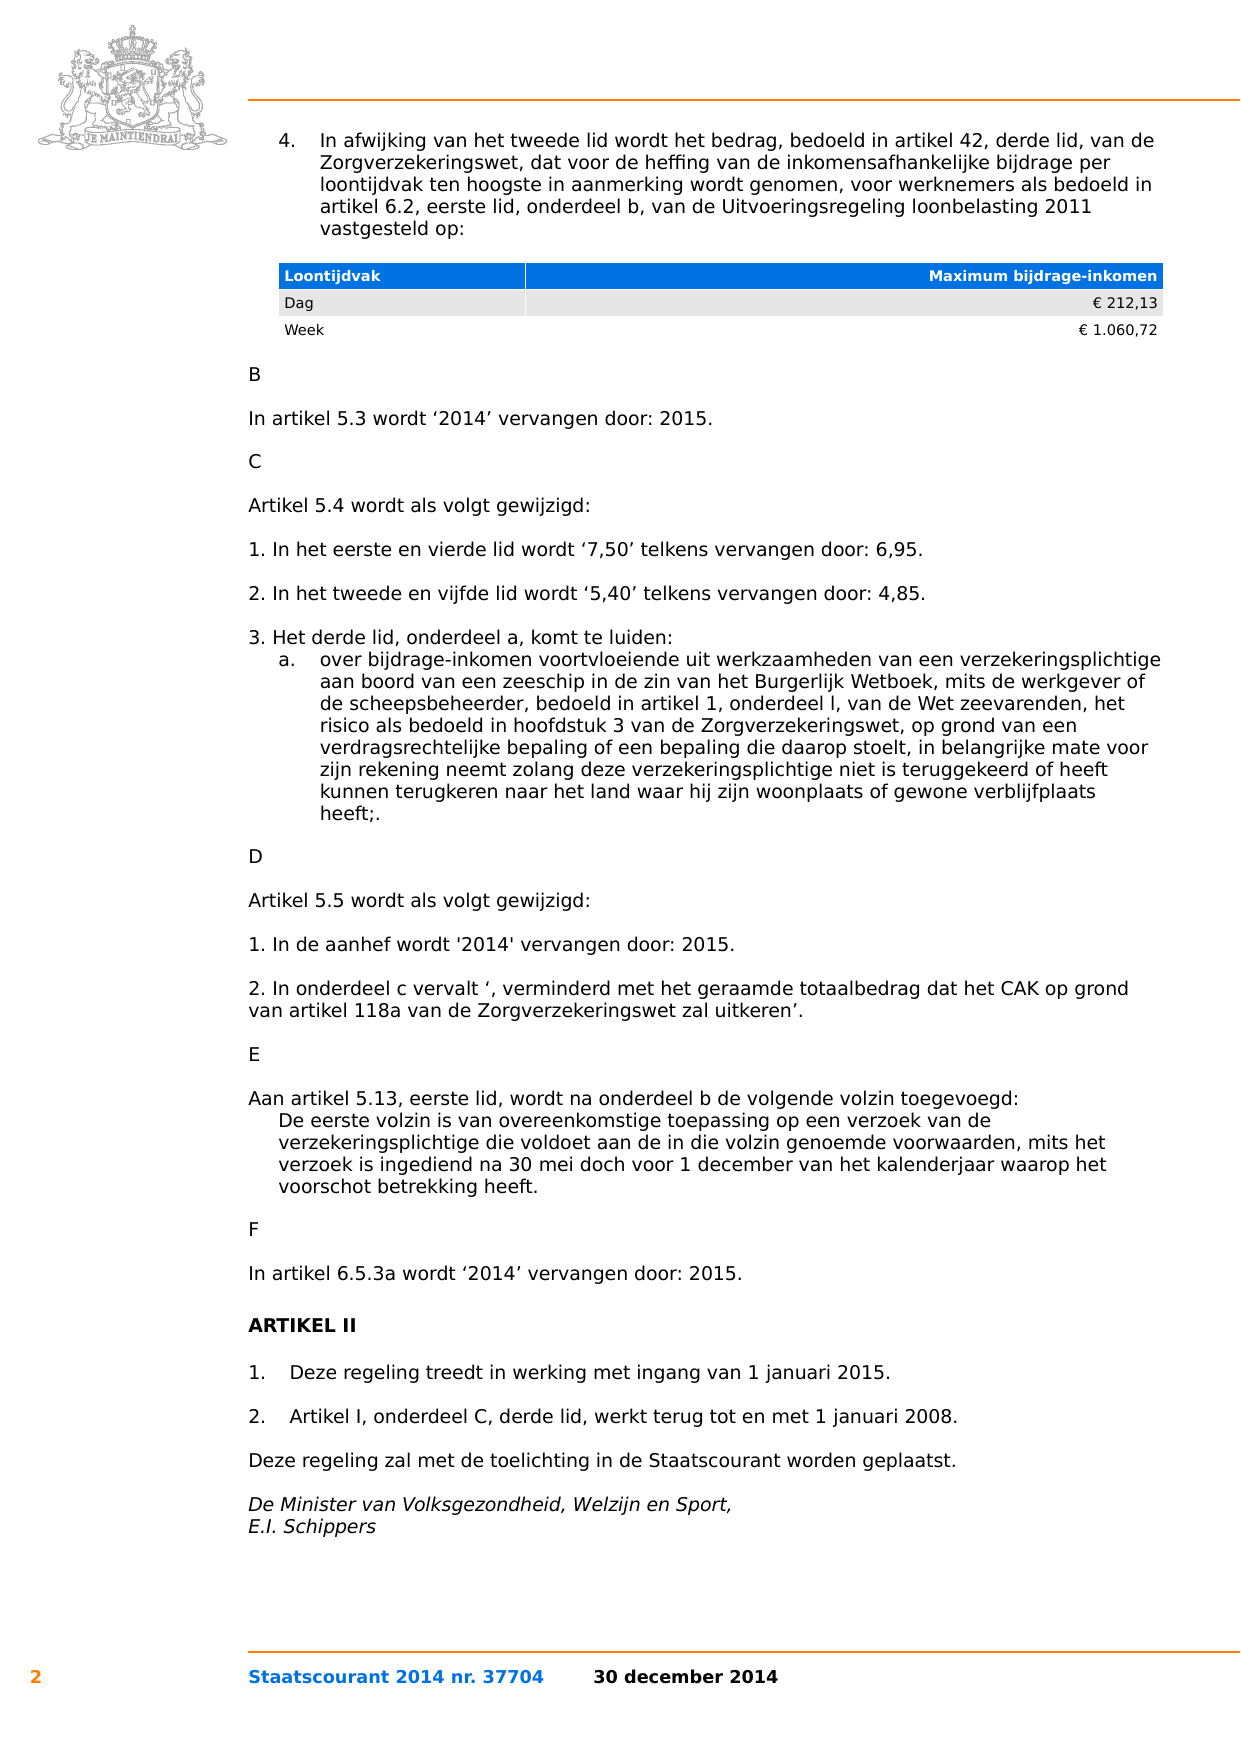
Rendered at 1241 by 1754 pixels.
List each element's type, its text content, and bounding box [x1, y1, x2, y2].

text 2. Artikel I, onderdeel C, derde lid, werkt terug tot en met 1 januari 2008. [248, 1406, 1163, 1428]
table_cell Week [279, 318, 525, 342]
text B [248, 363, 1163, 386]
text 1. In het eerste en vierde lid wordt ‘7,50’ telkens vervangen door: 6,95. [248, 539, 1163, 561]
subtitle ARTIKEL II [248, 1315, 1163, 1337]
text 1. In de aanhef wordt '2014' vervangen door: 2015. [248, 934, 1163, 956]
text F [248, 1219, 1163, 1241]
text D [248, 846, 1163, 868]
text a. over bijdrage-inkomen voortvloeiende uit werkzaamheden van een verzekeringsplichtige aan boord van een zeeschip in de zin van het Burgerlijk Wetboek, mits de werkgever of de scheepsbeheerder, bedoeld in artikel 1, onderdeel l, van de Wet zeevarenden, het risico als bedoeld in hoofdstuk 3 van de Zorgverzekeringswet, op grond van een verdragsrechtelijke bepaling of een bepaling die daarop stoelt, in belangrijke mate voor zijn rekening neemt zolang deze verzekeringsplichtige niet is teruggekeerd of heeft kunnen terugkeren naar het land waar hij zijn woonplaats of gewone verblijfplaats heeft;. [278, 649, 1163, 824]
text 2. In onderdeel c vervalt ‘, verminderd met het geraamde totaalbedrag dat het CAK op grond van artikel 118a van de Zorgverzekeringswet zal uitkeren’. [248, 978, 1163, 1022]
text 1. Deze regeling treedt in werking met ingang van 1 januari 2015. [248, 1362, 1163, 1384]
text C [248, 451, 1163, 473]
text Aan artikel 5.13, eerste lid, wordt na onderdeel b de volgende volzin toegevoegd: [248, 1088, 1163, 1109]
table_cell € 212,13 [526, 290, 1163, 316]
text In artikel 6.5.3a wordt ‘2014’ vervangen door: 2015. [248, 1263, 1163, 1285]
text 2. In het tweede en vijfde lid wordt ‘5,40’ telkens vervangen door: 4,85. [248, 583, 1163, 605]
table_header Maximum bijdrage-inkomen [526, 263, 1163, 289]
text De Minister van Volksgezondheid, Welzijn en Sport, E.I. Schippers [248, 1494, 1163, 1538]
table_cell € 1.060,72 [526, 318, 1163, 342]
text E [248, 1044, 1163, 1066]
text Deze regeling zal met de toelichting in de Staatscourant worden geplaatst. [248, 1450, 1163, 1472]
table_header Loontijdvak [279, 263, 525, 289]
text In artikel 5.3 wordt ‘2014’ vervangen door: 2015. [248, 407, 1163, 429]
text 4. In afwijking van het tweede lid wordt het bedrag, bedoeld in artikel 42, derde lid, van de Zorgverzekeringswet, dat voor de heffing van de inkomensafhankelijke bijdrage per loontijdvak ten hoogste in aanmerking wordt genomen, voor werknemers als bedoeld in artikel 6.2, eerste lid, onderdeel b, van de Uitvoeringsregeling loonbelasting 2011 vastgesteld op: [278, 130, 1163, 240]
text 3. Het derde lid, onderdeel a, komt te luiden: [248, 627, 1163, 649]
text De eerste volzin is van overeenkomstige toepassing op een verzoek van de verzekeringsplichtige die voldoet aan de in die volzin genoemde voorwaarden, mits het verzoek is ingediend na 30 mei doch voor 1 december van het kalenderjaar waarop het voorschot betrekking heeft. [278, 1109, 1163, 1197]
table_cell Dag [279, 290, 525, 316]
text Artikel 5.5 wordt als volgt gewijzigd: [248, 890, 1163, 912]
text Artikel 5.4 wordt als volgt gewijzigd: [248, 495, 1163, 517]
picture [38, 25, 227, 150]
